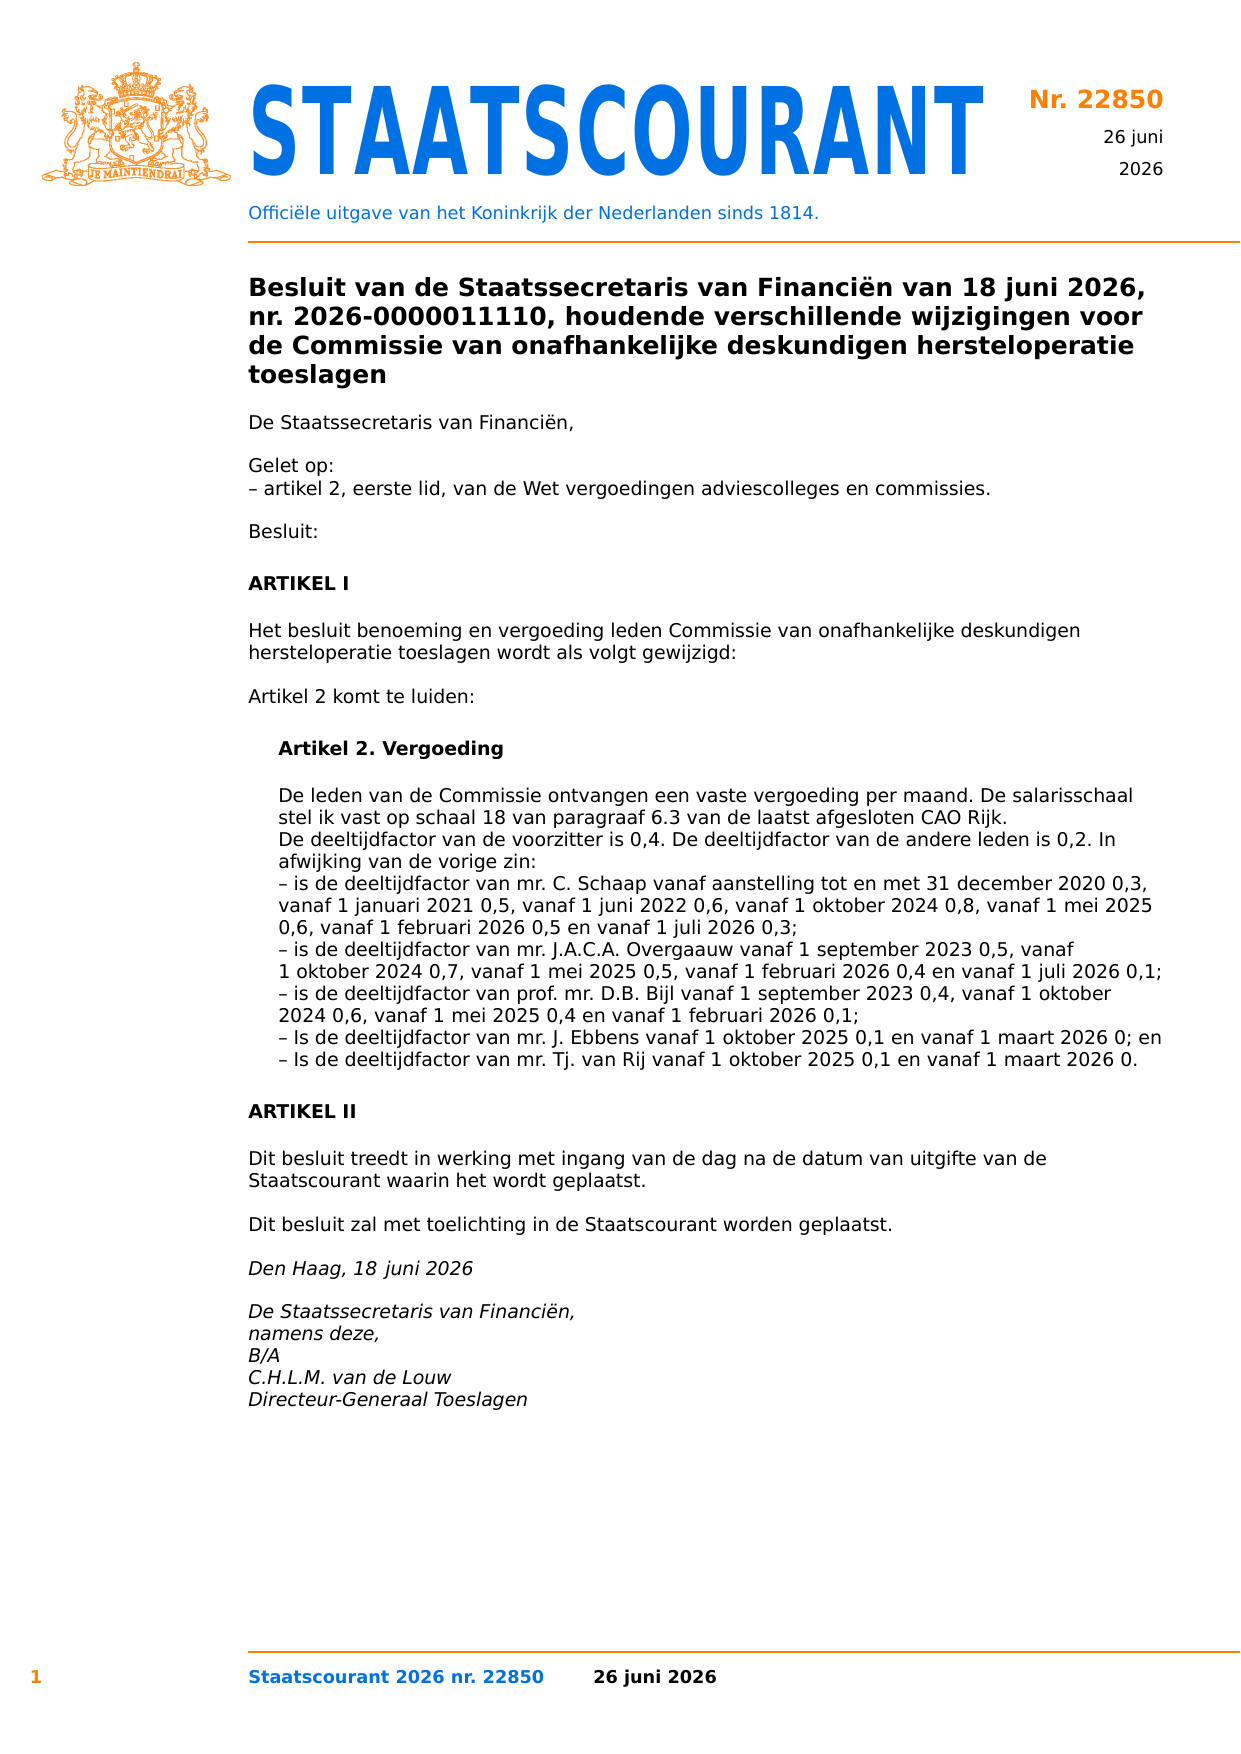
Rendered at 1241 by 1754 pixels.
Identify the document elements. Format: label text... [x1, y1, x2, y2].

table_header Nr. 22850 [998, 62, 1240, 121]
text De Staatssecretaris van Financiën, namens deze, B/A C.H.L.M. van de Louw Directeur-Generaal Toeslagen [248, 1301, 1163, 1411]
text – is de deeltijdfactor van mr. C. Schaap vanaf aanstelling tot en met 31 december 2020 0,3, vanaf 1 januari 2021 0,5, vanaf 1 juni 2022 0,6, vanaf 1 oktober 2024 0,8, vanaf 1 mei 2025 0,6, vanaf 1 februari 2026 0,5 en vanaf 1 juli 2026 0,3; [278, 873, 1163, 939]
subtitle ARTIKEL I [248, 573, 1163, 595]
subtitle Besluit van de Staatssecretaris van Financiën van 18 juni 2026, nr. 2026-0000011110, houdende verschillende wijzigingen voor de Commissie van onafhankelijke deskundigen hersteloperatie toeslagen [248, 273, 1163, 390]
table_header STAATSCOURANT [248, 62, 998, 203]
text – is de deeltijdfactor van prof. mr. D.B. Bijl vanaf 1 september 2023 0,4, vanaf 1 oktober 2024 0,6, vanaf 1 mei 2025 0,4 en vanaf 1 februari 2026 0,1; [278, 983, 1163, 1027]
text De leden van de Commissie ontvangen een vaste vergoeding per maand. De salarisschaal stel ik vast op schaal 18 van paragraaf 6.3 van de laatst afgesloten CAO Rijk. [278, 785, 1163, 829]
text Dit besluit zal met toelichting in de Staatscourant worden geplaatst. [248, 1213, 1163, 1236]
table_cell Officiële uitgave van het Koninkrijk der Nederlanden sinds 1814. [248, 203, 1240, 241]
text Het besluit benoeming en vergoeding leden Commissie van onafhankelijke deskundigen hersteloperatie toeslagen wordt als volgt gewijzigd: [248, 620, 1163, 664]
text – is de deeltijdfactor van mr. J.A.C.A. Overgaauw vanaf 1 september 2023 0,5, vanaf 1 oktober 2024 0,7, vanaf 1 mei 2025 0,5, vanaf 1 februari 2026 0,4 en vanaf 1 juli 2026 0,1; [278, 939, 1163, 983]
text Besluit: [248, 521, 1163, 543]
text De deeltijdfactor van de voorzitter is 0,4. De deeltijdfactor van de andere leden is 0,2. In afwijking van de vorige zin: [278, 829, 1163, 873]
table_cell 26 juni [998, 121, 1240, 153]
subtitle Artikel 2. Vergoeding [278, 738, 1163, 760]
text Den Haag, 18 juni 2026 [248, 1257, 1163, 1279]
text – artikel 2, eerste lid, van de Wet vergoedingen adviescolleges en commissies. [248, 477, 1163, 499]
table_cell 2026 [998, 153, 1240, 203]
text – Is de deeltijdfactor van mr. Tj. van Rij vanaf 1 oktober 2025 0,1 en vanaf 1 maart 2026 0. [278, 1049, 1163, 1071]
subtitle ARTIKEL II [248, 1101, 1163, 1123]
text – Is de deeltijdfactor van mr. J. Ebbens vanaf 1 oktober 2025 0,1 en vanaf 1 maart 2026 0; en [278, 1027, 1163, 1049]
text De Staatssecretaris van Financiën, [248, 412, 1163, 433]
text Dit besluit treedt in werking met ingang van de dag na de datum van uitgifte van de Staatscourant waarin het wordt geplaatst. [248, 1148, 1163, 1192]
text Gelet op: [248, 455, 1163, 477]
table_header [25, 62, 248, 241]
text Artikel 2 komt te luiden: [248, 686, 1163, 708]
picture [41, 62, 231, 186]
